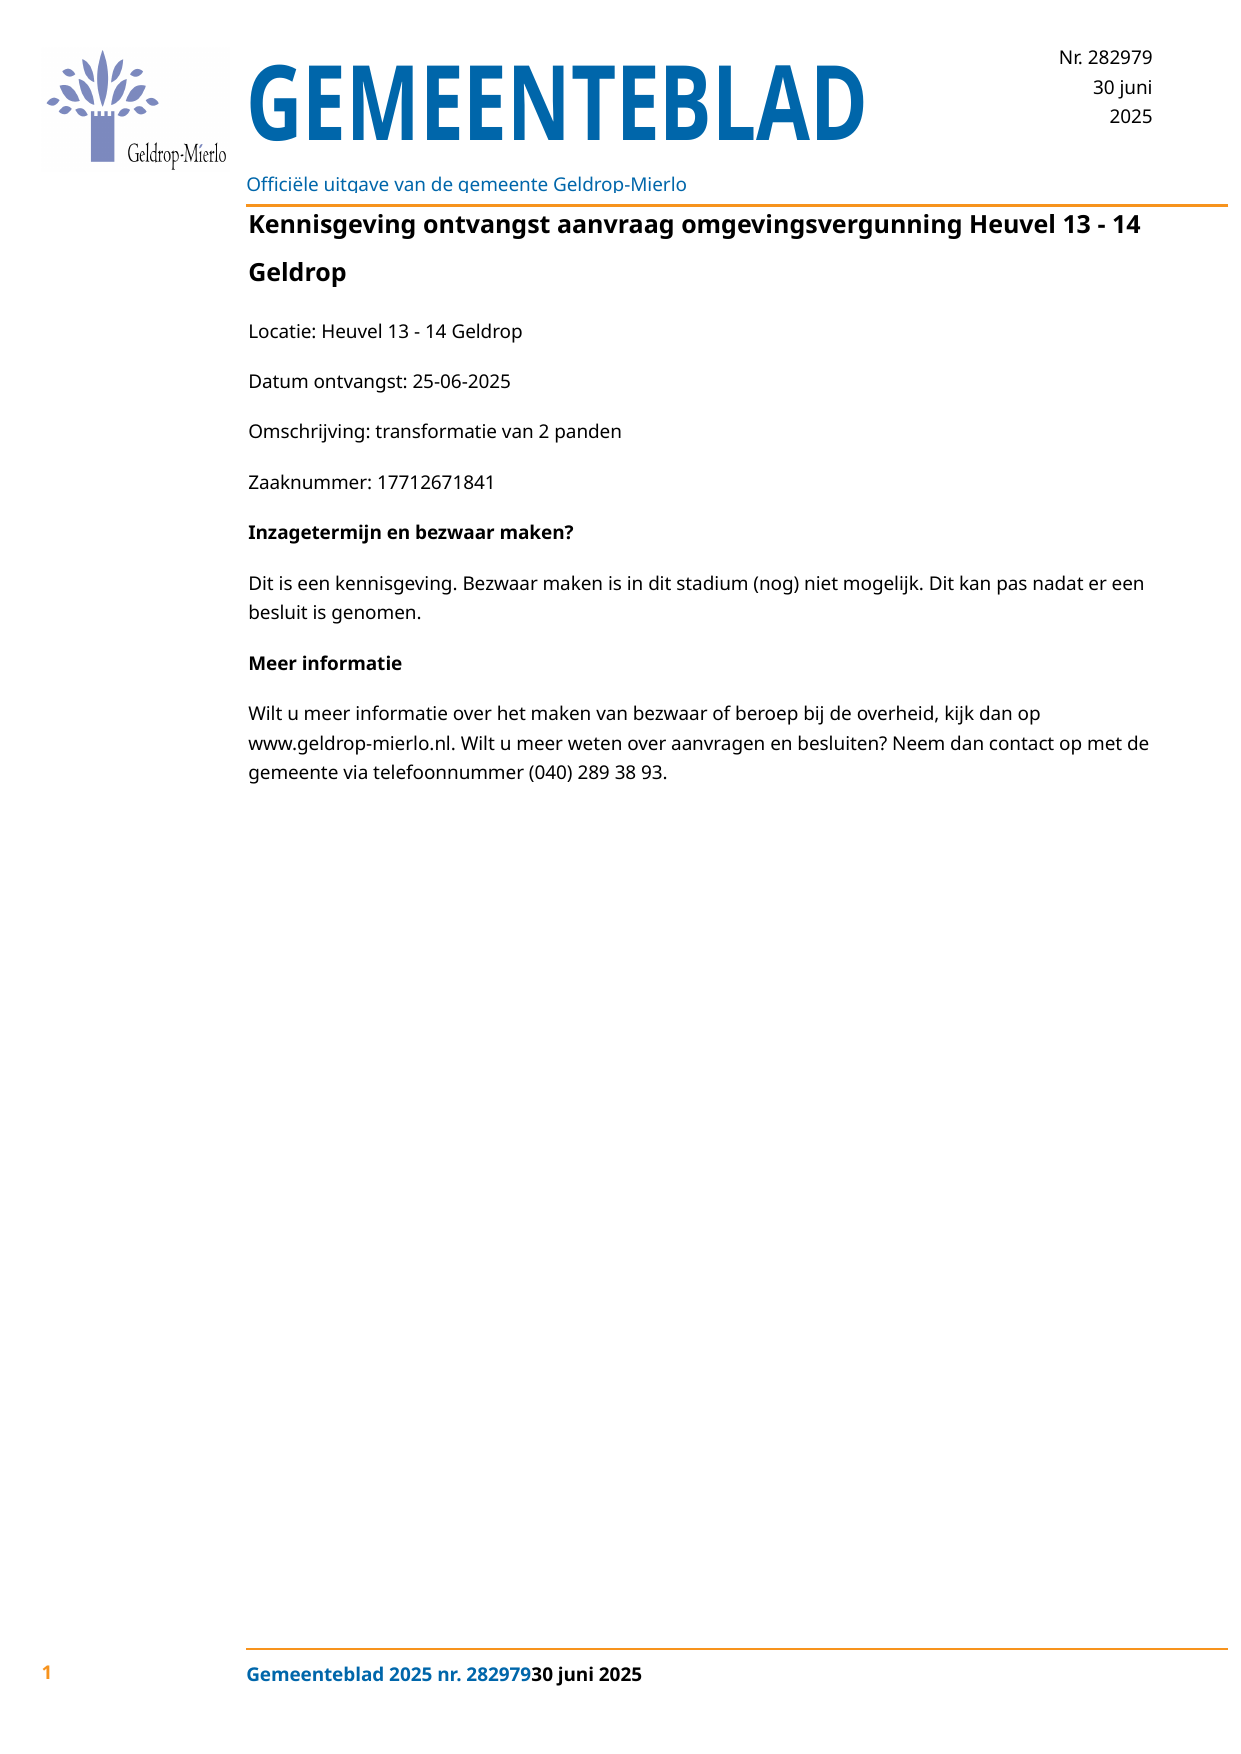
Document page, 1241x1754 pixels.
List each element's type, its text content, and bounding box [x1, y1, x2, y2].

text Meer informatie [248, 650, 1152, 676]
text Omschrijving: transformatie van 2 panden [248, 419, 1152, 444]
picture [41, 47, 231, 172]
text Datum ontvangst: 25-06-2025 [248, 368, 1152, 394]
text Wilt u meer informatie over het maken van bezwaar of beroep bij de overheid, kijk dan op www.geldrop-mierlo.nl. Wilt u meer weten over aanvragen en besluiten? Neem dan contact op met de gemeente via telefoonnummer (040) 289 38 93. [248, 700, 1152, 785]
text Inzagetermijn en bezwaar maken? [248, 519, 1152, 545]
text Dit is een kennisgeving. Bezwaar maken is in dit stadium (nog) niet mogelijk. Dit kan pas nadat er een besluit is genomen. [248, 570, 1152, 625]
text Kennisgeving ontvangst aanvraag omgevingsvergunning Heuvel 13 - 14 Geldrop [248, 207, 1152, 288]
text Zaaknummer: 17712671841 [248, 469, 1152, 495]
text Locatie: Heuvel 13 - 14 Geldrop [248, 318, 1152, 344]
